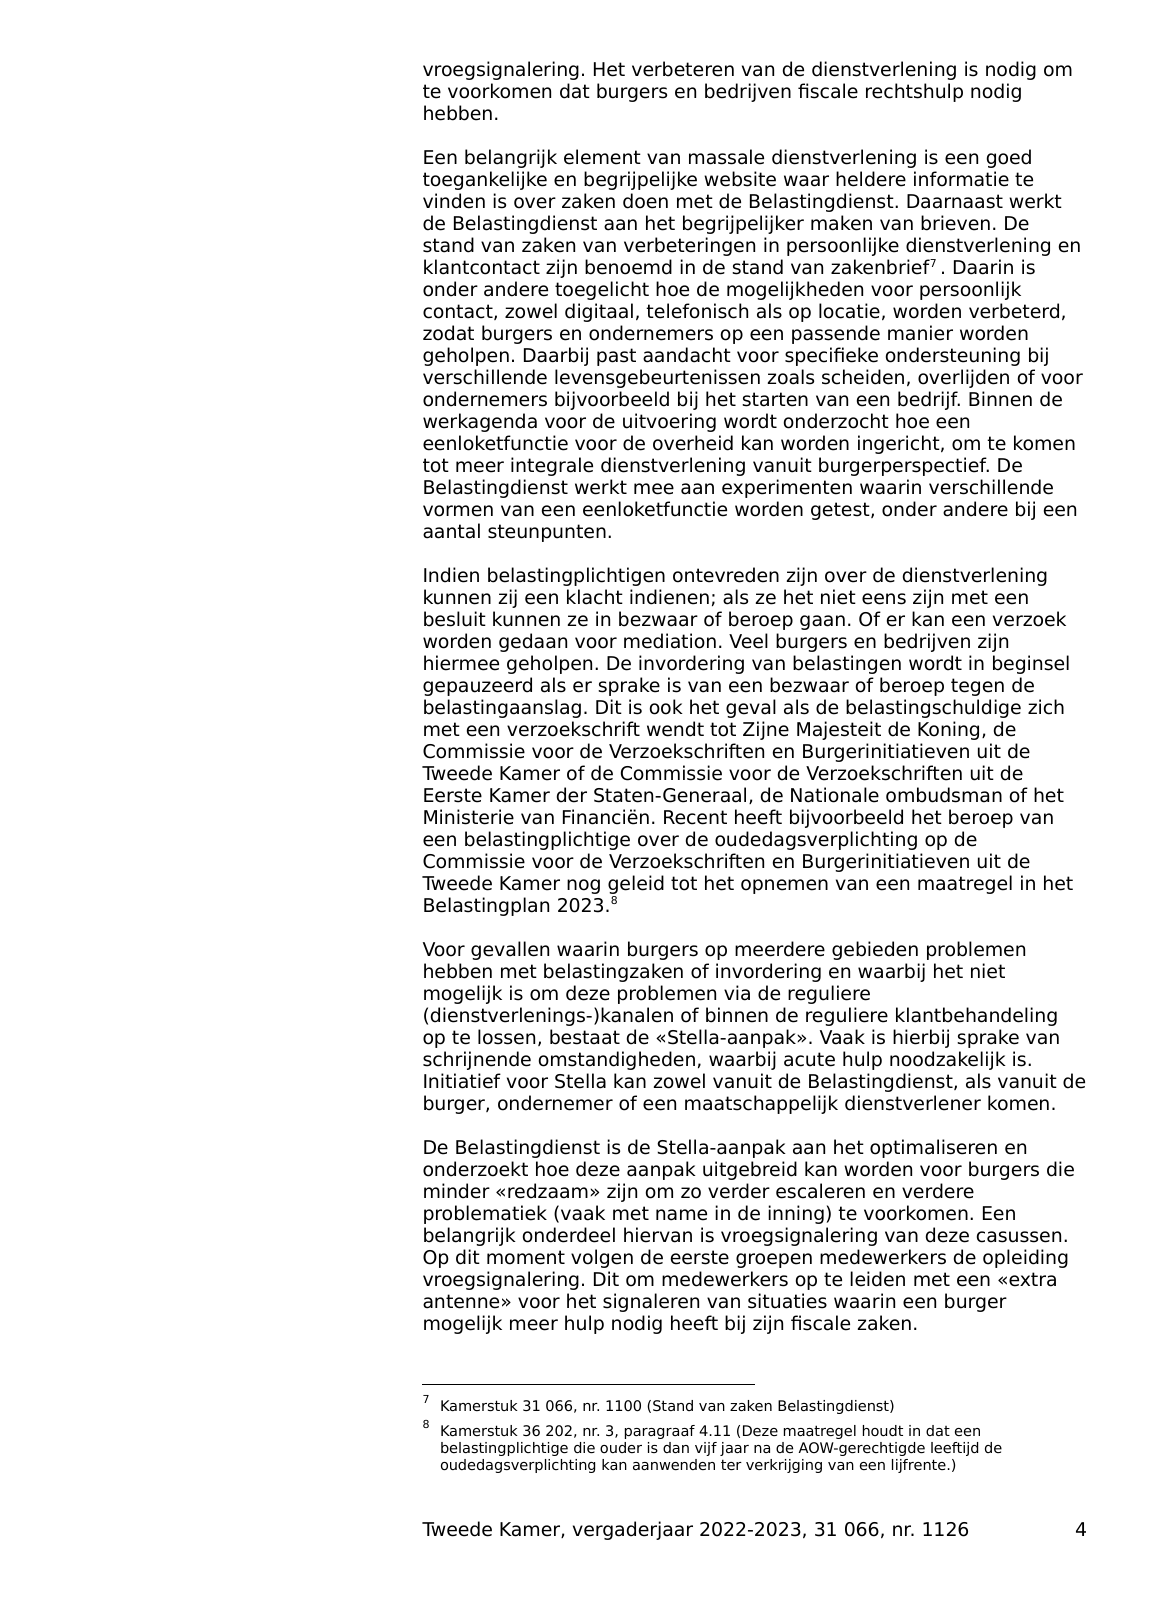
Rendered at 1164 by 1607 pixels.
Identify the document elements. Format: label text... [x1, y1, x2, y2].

text Kamerstuk 36 202, nr. 3, paragraaf 4.11 (Deze maatregel houdt in dat een belastingplichtige die ouder is dan vijf jaar na de AOW-gerechtigde leeftijd de oudedagsverplichting kan aanwenden ter verkrijging van een lijfrente.) [422, 1418, 1087, 1474]
text Een belangrijk element van massale dienstverlening is een goed toegankelijke en begrijpelijke website waar heldere informatie te vinden is over zaken doen met de Belastingdienst. Daarnaast werkt de Belastingdienst aan het begrijpelijker maken van brieven. De stand van zaken van verbeteringen in persoonlijke dienstverlening en klantcontact zijn benoemd in de stand van zakenbrief. Daarin is onder andere toegelicht hoe de mogelijkheden voor persoonlijk contact, zowel digitaal, telefonisch als op locatie, worden verbeterd, zodat burgers en ondernemers op een passende manier worden geholpen. Daarbij past aandacht voor specifieke ondersteuning bij verschillende levensgebeurtenissen zoals scheiden, overlijden of voor ondernemers bijvoorbeeld bij het starten van een bedrijf. Binnen de werkagenda voor de uitvoering wordt onderzocht hoe een eenloketfunctie voor de overheid kan worden ingericht, om te komen tot meer integrale dienstverlening vanuit burgerperspectief. De Belastingdienst werkt mee aan experimenten waarin verschillende vormen van een eenloketfunctie worden getest, onder andere bij een aantal steunpunten. [422, 147, 1087, 543]
text Indien belastingplichtigen ontevreden zijn over de dienstverlening kunnen zij een klacht indienen; als ze het niet eens zijn met een besluit kunnen ze in bezwaar of beroep gaan. Of er kan een verzoek worden gedaan voor mediation. Veel burgers en bedrijven zijn hiermee geholpen. De invordering van belastingen wordt in beginsel gepauzeerd als er sprake is van een bezwaar of beroep tegen de belastingaanslag. Dit is ook het geval als de belastingschuldige zich met een verzoekschrift wendt tot Zijne Majesteit de Koning, de Commissie voor de Verzoekschriften en Burgerinitiatieven uit de Tweede Kamer of de Commissie voor de Verzoekschriften uit de Eerste Kamer der Staten-Generaal, de Nationale ombudsman of het Ministerie van Financiën. Recent heeft bijvoorbeeld het beroep van een belastingplichtige over de oudedagsverplichting op de Commissie voor de Verzoekschriften en Burgerinitiatieven uit de Tweede Kamer nog geleid tot het opnemen van een maatregel in het Belastingplan 2023. [422, 565, 1087, 917]
text De Belastingdienst is de Stella-aanpak aan het optimaliseren en onderzoekt hoe deze aanpak uitgebreid kan worden voor burgers die minder «redzaam» zijn om zo verder escaleren en verdere problematiek (vaak met name in de inning) te voorkomen. Een belangrijk onderdeel hiervan is vroegsignalering van deze casussen. Op dit moment volgen de eerste groepen medewerkers de opleiding vroegsignalering. Dit om medewerkers op te leiden met een «extra antenne» voor het signaleren van situaties waarin een burger mogelijk meer hulp nodig heeft bij zijn fiscale zaken. [422, 1137, 1087, 1335]
text vroegsignalering. Het verbeteren van de dienstverlening is nodig om te voorkomen dat burgers en bedrijven fiscale rechtshulp nodig hebben. [422, 59, 1087, 125]
text Voor gevallen waarin burgers op meerdere gebieden problemen hebben met belastingzaken of invordering en waarbij het niet mogelijk is om deze problemen via de reguliere (dienstverlenings-)kanalen of binnen de reguliere klantbehandeling op te lossen, bestaat de «Stella-aanpak». Vaak is hierbij sprake van schrijnende omstandigheden, waarbij acute hulp noodzakelijk is. Initiatief voor Stella kan zowel vanuit de Belastingdienst, als vanuit de burger, ondernemer of een maatschappelijk dienstverlener komen. [422, 939, 1087, 1115]
text Kamerstuk 31 066, nr. 1100 (Stand van zaken Belastingdienst) [422, 1393, 1087, 1416]
